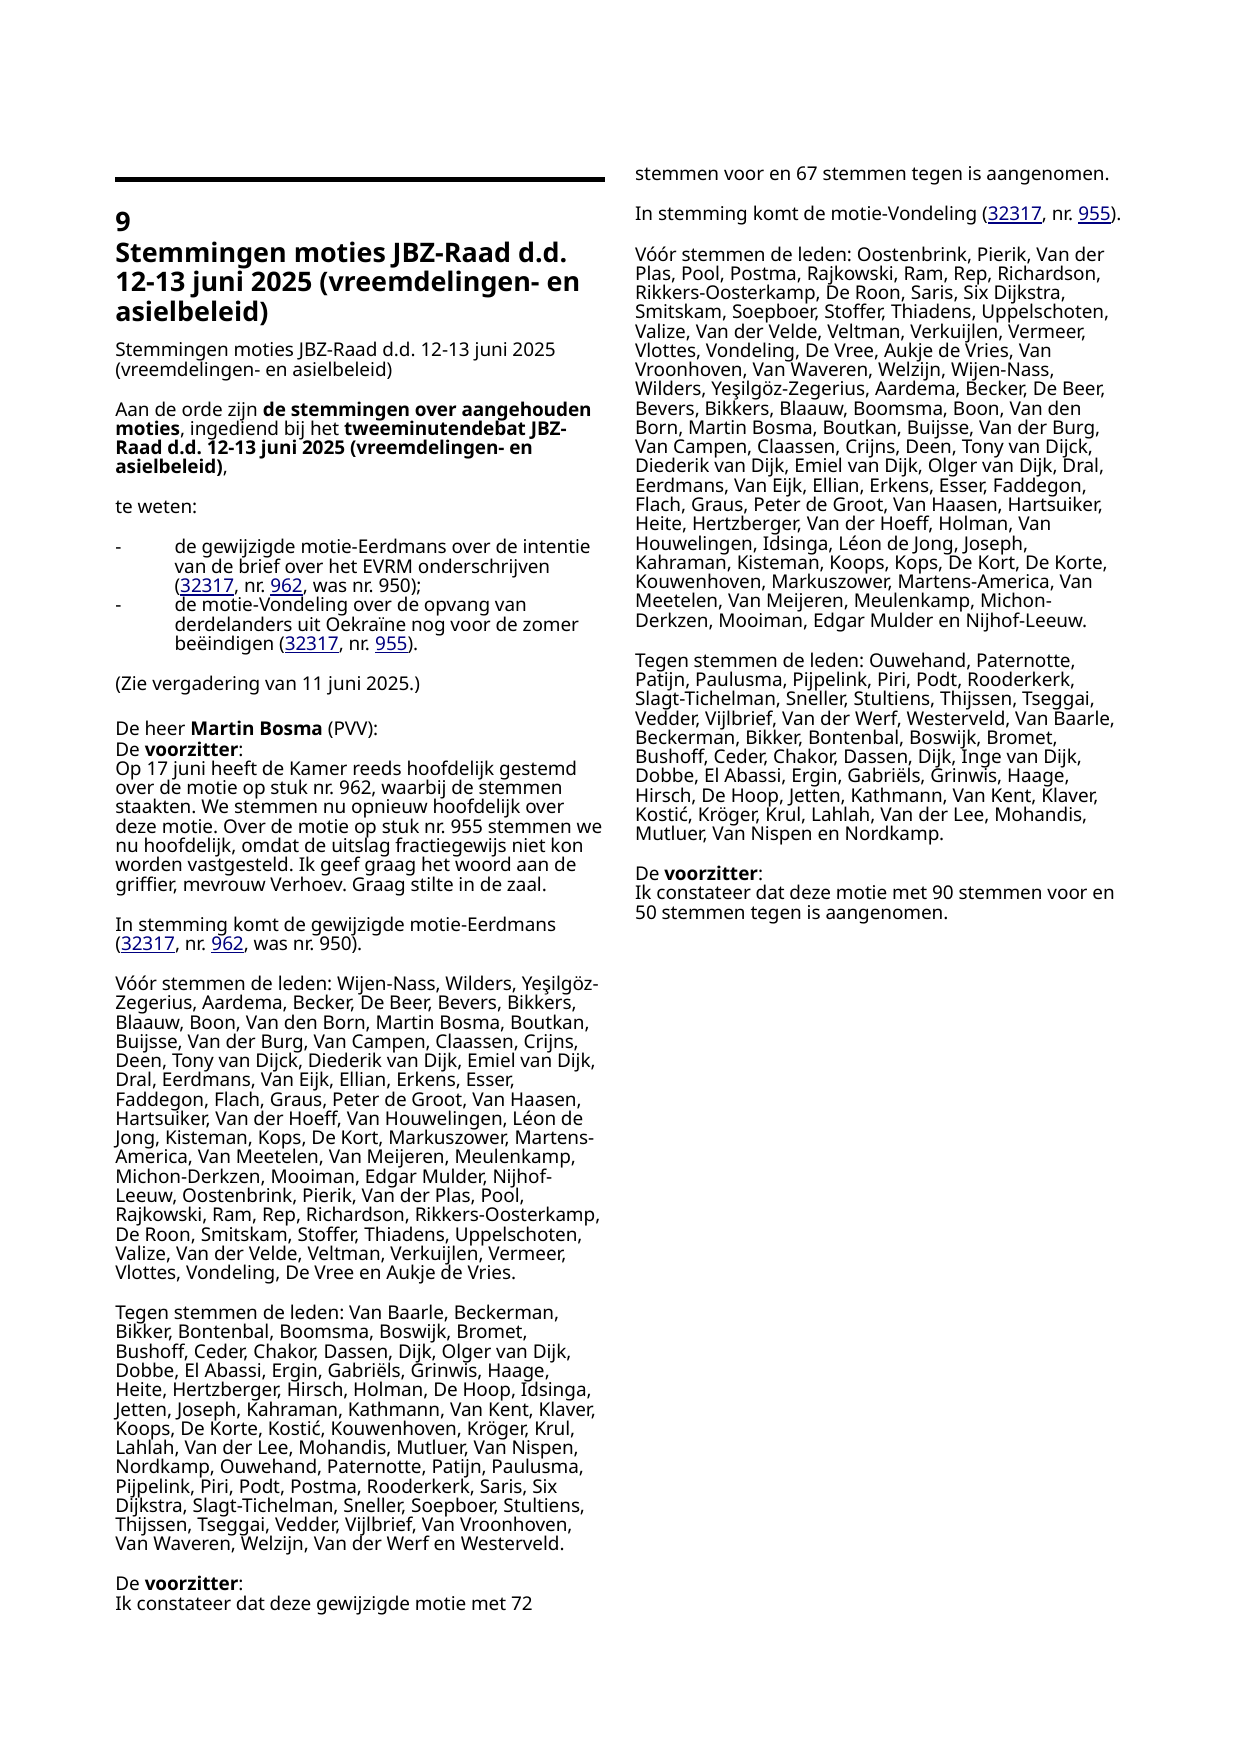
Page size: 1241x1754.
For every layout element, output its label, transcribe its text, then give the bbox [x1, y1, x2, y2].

text 9 [115, 203, 605, 239]
text De voorzitter: [115, 1575, 605, 1595]
text Tegen stemmen de leden: Ouwehand, Paternotte, Patijn, Paulusma, Pijpelink, Piri, Podt, Rooderkerk, Slagt-Tichelman, Sneller, Stultiens, Thijssen, Tseggai, Vedder, Vijlbrief, Van der Werf, Westerveld, Van Baarle, Beckerman, Bikker, Bontenbal, Boswijk, Bromet, Bushoff, Ceder, Chakor, Dassen, Dijk, Inge van Dijk, Dobbe, El Abassi, Ergin, Gabriëls, Grinwis, Haage, Hirsch, De Hoop, Jetten, Kathmann, Van Kent, Klaver, Kostić, Kröger, Krul, Lahlah, Van der Lee, Mohandis, Mutluer, Van Nispen en Nordkamp. [635, 652, 1125, 844]
list de gewijzigde motie-Eerdmans over de intentie van de brief over het EVRM onderschrijven (32317, nr. 962, was nr. 950); [115, 538, 605, 596]
text Stemmingen moties JBZ-Raad d.d. 12-13 juni 2025 (vreemdelingen- en asielbeleid) [115, 239, 605, 341]
text Stemmingen moties JBZ-Raad d.d. 12-13 juni 2025 (vreemdelingen- en asielbeleid) [115, 341, 605, 380]
text De voorzitter: [635, 865, 1125, 884]
text Aan de orde zijn de stemmingen over aangehouden moties, ingediend bij het tweeminutendebat JBZ-Raad d.d. 12-13 juni 2025 (vreemdelingen- en asielbeleid), [115, 401, 605, 478]
text Tegen stemmen de leden: Van Baarle, Beckerman, Bikker, Bontenbal, Boomsma, Boswijk, Bromet, Bushoff, Ceder, Chakor, Dassen, Dijk, Olger van Dijk, Dobbe, El Abassi, Ergin, Gabriëls, Grinwis, Haage, Heite, Hertzberger, Hirsch, Holman, De Hoop, Idsinga, Jetten, Joseph, Kahraman, Kathmann, Van Kent, Klaver, Koops, De Korte, Kostić, Kouwenhoven, Kröger, Krul, Lahlah, Van der Lee, Mohandis, Mutluer, Van Nispen, Nordkamp, Ouwehand, Paternotte, Patijn, Paulusma, Pijpelink, Piri, Podt, Postma, Rooderkerk, Saris, Six Dijkstra, Slagt-Tichelman, Sneller, Soepboer, Stultiens, Thijssen, Tseggai, Vedder, Vijlbrief, Van Vroonhoven, Van Waveren, Welzijn, Van der Werf en Westerveld. [115, 1304, 605, 1555]
text Vóór stemmen de leden: Oostenbrink, Pierik, Van der Plas, Pool, Postma, Rajkowski, Ram, Rep, Richardson, Rikkers-Oosterkamp, De Roon, Saris, Six Dijkstra, Smitskam, Soepboer, Stoffer, Thiadens, Uppelschoten, Valize, Van der Velde, Veltman, Verkuijlen, Vermeer, Vlottes, Vondeling, De Vree, Aukje de Vries, Van Vroonhoven, Van Waveren, Welzijn, Wijen-Nass, Wilders, Yeşilgöz-Zegerius, Aardema, Becker, De Beer, Bevers, Bikkers, Blaauw, Boomsma, Boon, Van den Born, Martin Bosma, Boutkan, Buijsse, Van der Burg, Van Campen, Claassen, Crijns, Deen, Tony van Dijck, Diederik van Dijk, Emiel van Dijk, Olger van Dijk, Dral, Eerdmans, Van Eijk, Ellian, Erkens, Esser, Faddegon, Flach, Graus, Peter de Groot, Van Haasen, Hartsuiker, Heite, Hertzberger, Van der Hoeff, Holman, Van Houwelingen, Idsinga, Léon de Jong, Joseph, Kahraman, Kisteman, Koops, Kops, De Kort, De Korte, Kouwenhoven, Markuszower, Martens-America, Van Meetelen, Van Meijeren, Meulenkamp, Michon-Derkzen, Mooiman, Edgar Mulder en Nijhof-Leeuw. [635, 246, 1125, 631]
list de motie-Vondeling over de opvang van derdelanders uit Oekraïne nog voor de zomer beëindigen (32317, nr. 955). [115, 596, 605, 654]
text Ik constateer dat deze motie met 90 stemmen voor en 50 stemmen tegen is aangenomen. [635, 884, 1125, 923]
text De voorzitter: [115, 741, 605, 760]
text In stemming komt de motie-Vondeling (32317, nr. 955). [635, 205, 1125, 225]
text Ik constateer dat deze gewijzigde motie met 72 [115, 1595, 605, 1614]
text De heer Martin Bosma (PVV): [115, 715, 605, 741]
text stemmen voor en 67 stemmen tegen is aangenomen. [635, 165, 1125, 184]
text In stemming komt de gewijzigde motie-Eerdmans (32317, nr. 962, was nr. 950). [115, 916, 605, 954]
text te weten: [115, 498, 605, 518]
text Vóór stemmen de leden: Wijen-Nass, Wilders, Yeşilgöz-Zegerius, Aardema, Becker, De Beer, Bevers, Bikkers, Blaauw, Boon, Van den Born, Martin Bosma, Boutkan, Buijsse, Van der Burg, Van Campen, Claassen, Crijns, Deen, Tony van Dijck, Diederik van Dijk, Emiel van Dijk, Dral, Eerdmans, Van Eijk, Ellian, Erkens, Esser, Faddegon, Flach, Graus, Peter de Groot, Van Haasen, Hartsuiker, Van der Hoeff, Van Houwelingen, Léon de Jong, Kisteman, Kops, De Kort, Markuszower, Martens-America, Van Meetelen, Van Meijeren, Meulenkamp, Michon-Derkzen, Mooiman, Edgar Mulder, Nijhof-Leeuw, Oostenbrink, Pierik, Van der Plas, Pool, Rajkowski, Ram, Rep, Richardson, Rikkers-Oosterkamp, De Roon, Smitskam, Stoffer, Thiadens, Uppelschoten, Valize, Van der Velde, Veltman, Verkuijlen, Vermeer, Vlottes, Vondeling, De Vree en Aukje de Vries. [115, 975, 605, 1283]
text (Zie vergadering van 11 juni 2025.) [115, 675, 605, 694]
text Op 17 juni heeft de Kamer reeds hoofdelijk gestemd over de motie op stuk nr. 962, waarbij de stemmen staakten. We stemmen nu opnieuw hoofdelijk over deze motie. Over de motie op stuk nr. 955 stemmen we nu hoofdelijk, omdat de uitslag fractiegewijs niet kon worden vastgesteld. Ik geef graag het woord aan de griffier, mevrouw Verhoev. Graag stilte in de zaal. [115, 760, 605, 895]
